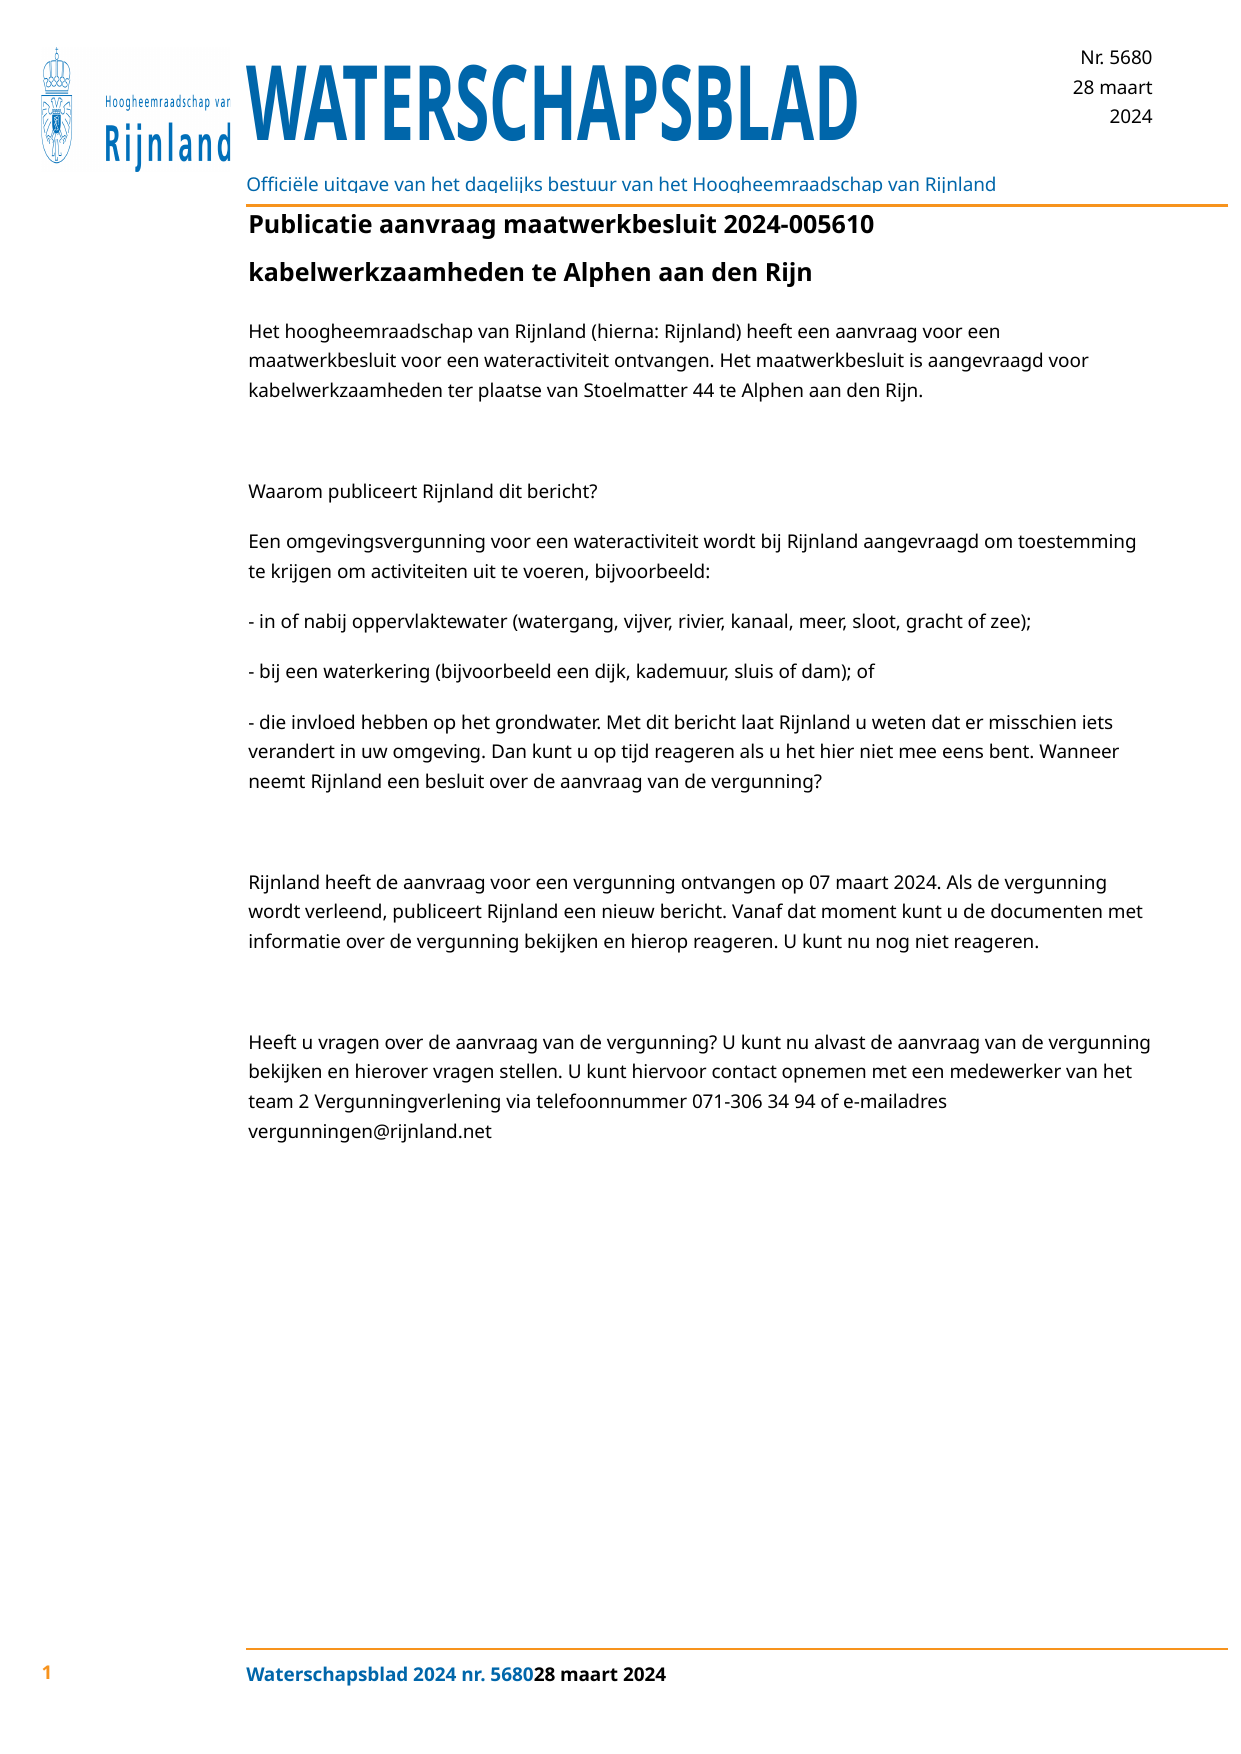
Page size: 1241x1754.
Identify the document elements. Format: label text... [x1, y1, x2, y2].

picture [41, 47, 231, 172]
text Heeft u vragen over de aanvraag van de vergunning? U kunt nu alvast de aanvraag van de vergunning bekijken en hierover vragen stellen. U kunt hiervoor contact opnemen met een medewerker van het team 2 Vergunningverlening via telefoonnummer 071-306 34 94 of e-mailadres vergunningen@rijnland.net [248, 1029, 1152, 1144]
text - bij een waterkering (bijvoorbeeld een dijk, kademuur, sluis of dam); of [248, 659, 1152, 684]
text Waarom publiceert Rijnland dit bericht? [248, 478, 1152, 504]
text Het hoogheemraadschap van Rijnland (hierna: Rijnland) heeft een aanvraag voor een maatwerkbesluit voor een wateractiviteit ontvangen. Het maatwerkbesluit is aangevraagd voor kabelwerkzaamheden ter plaatse van Stoelmatter 44 te Alphen aan den Rijn. [248, 318, 1152, 403]
text - in of nabij oppervlaktewater (watergang, vijver, rivier, kanaal, meer, sloot, gracht of zee); [248, 608, 1152, 634]
text Rijnland heeft de aanvraag voor een vergunning ontvangen op 07 maart 2024. Als de vergunning wordt verleend, publiceert Rijnland een nieuw bericht. Vanaf dat moment kunt u de documenten met informatie over de vergunning bekijken en hierop reageren. U kunt nu nog niet reageren. [248, 869, 1152, 954]
text - die invloed hebben op het grondwater. Met dit bericht laat Rijnland u weten dat er misschien iets verandert in uw omgeving. Dan kunt u op tijd reageren als u het hier niet mee eens bent. Wanneer neemt Rijnland een besluit over de aanvraag van de vergunning? [248, 709, 1152, 794]
text Een omgevingsvergunning voor een wateractiviteit wordt bij Rijnland aangevraagd om toestemming te krijgen om activiteiten uit te voeren, bijvoorbeeld: [248, 528, 1152, 584]
text Publicatie aanvraag maatwerkbesluit 2024-005610 kabelwerkzaamheden te Alphen aan den Rijn [248, 207, 1152, 288]
